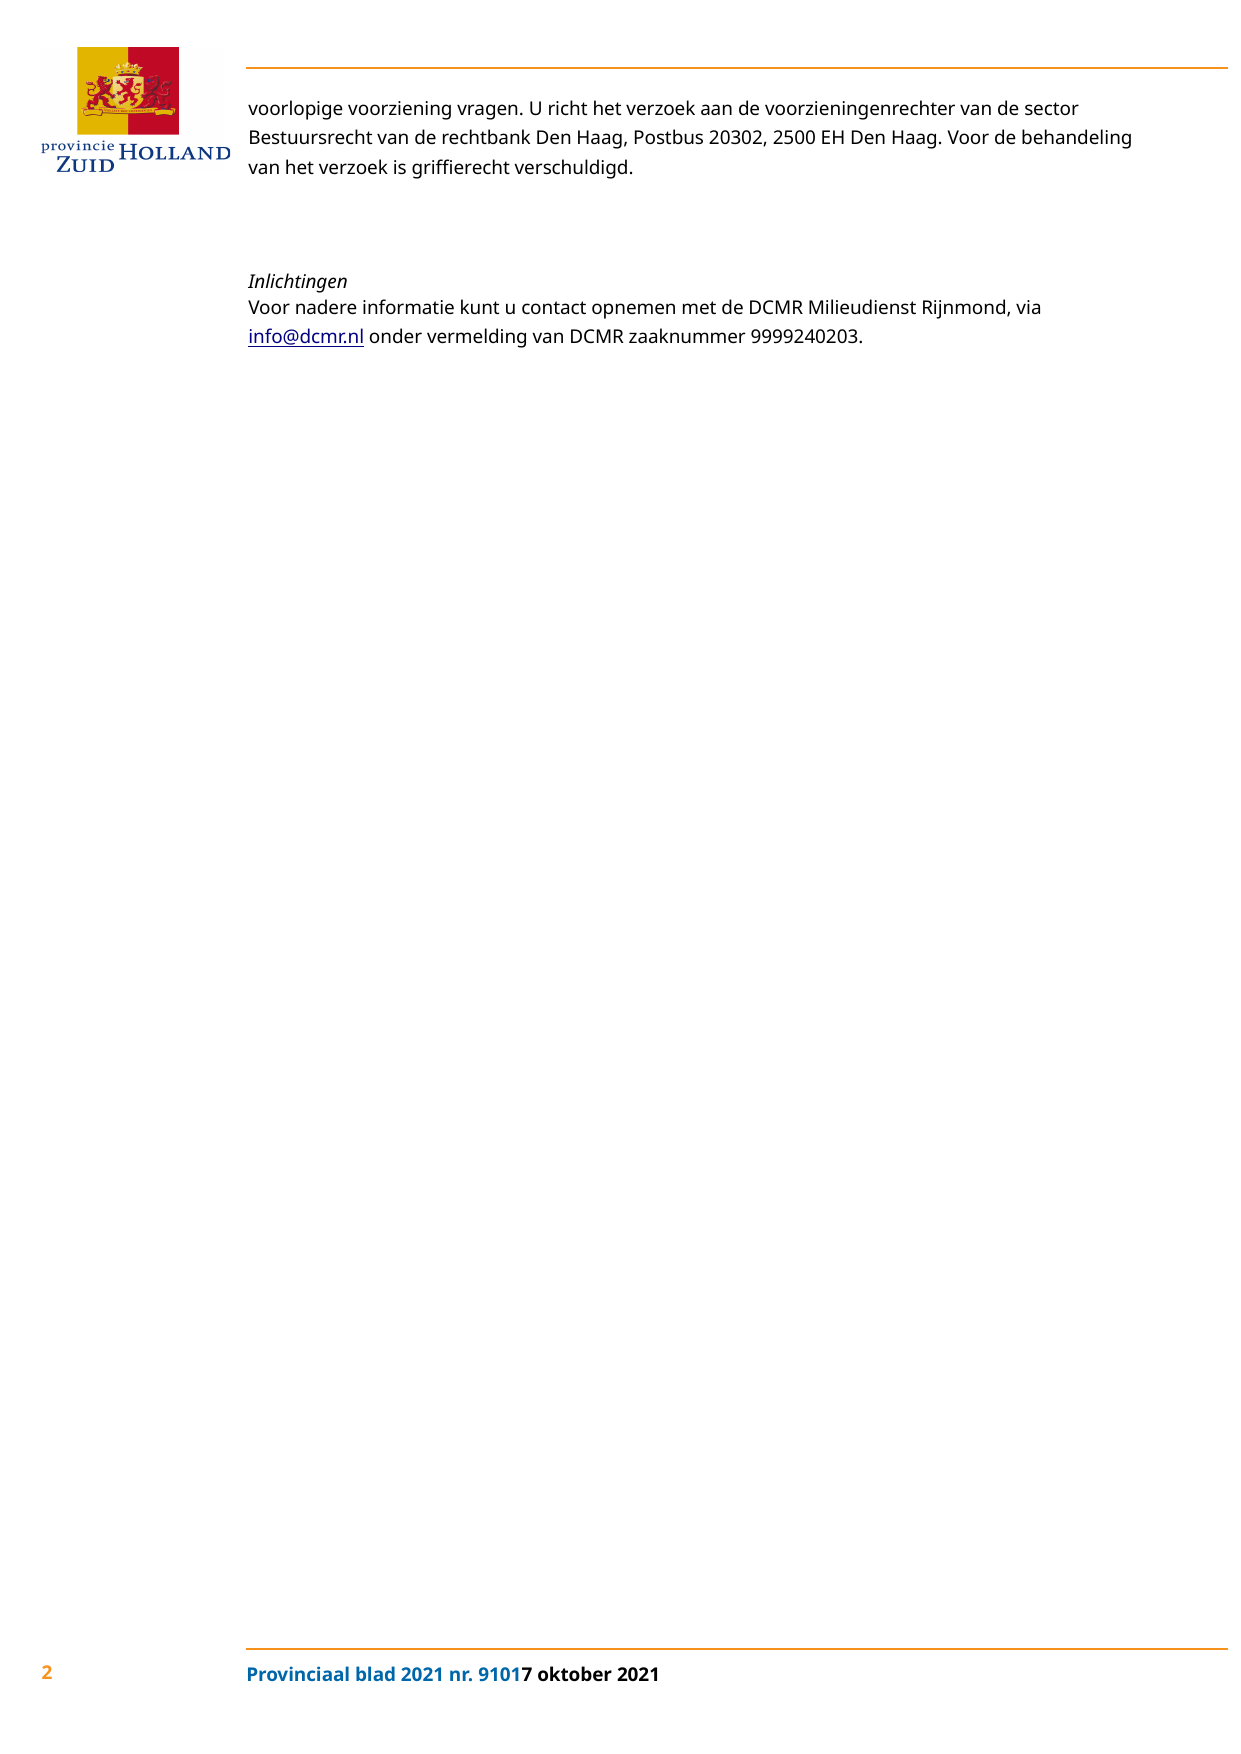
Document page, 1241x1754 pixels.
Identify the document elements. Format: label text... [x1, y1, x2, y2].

text Inlichtingen [248, 268, 1152, 294]
picture [41, 47, 231, 172]
text Voor nadere informatie kunt u contact opnemen met de DCMR Milieudienst Rijnmond, via info@dcmr.nl onder vermelding van DCMR zaaknummer 9999240203. [248, 294, 1152, 349]
text voorlopige voorziening vragen. U richt het verzoek aan de voorzieningenrechter van de sector Bestuursrecht van de rechtbank Den Haag, Postbus 20302, 2500 EH Den Haag. Voor de behandeling van het verzoek is griffierecht verschuldigd. [248, 95, 1152, 180]
